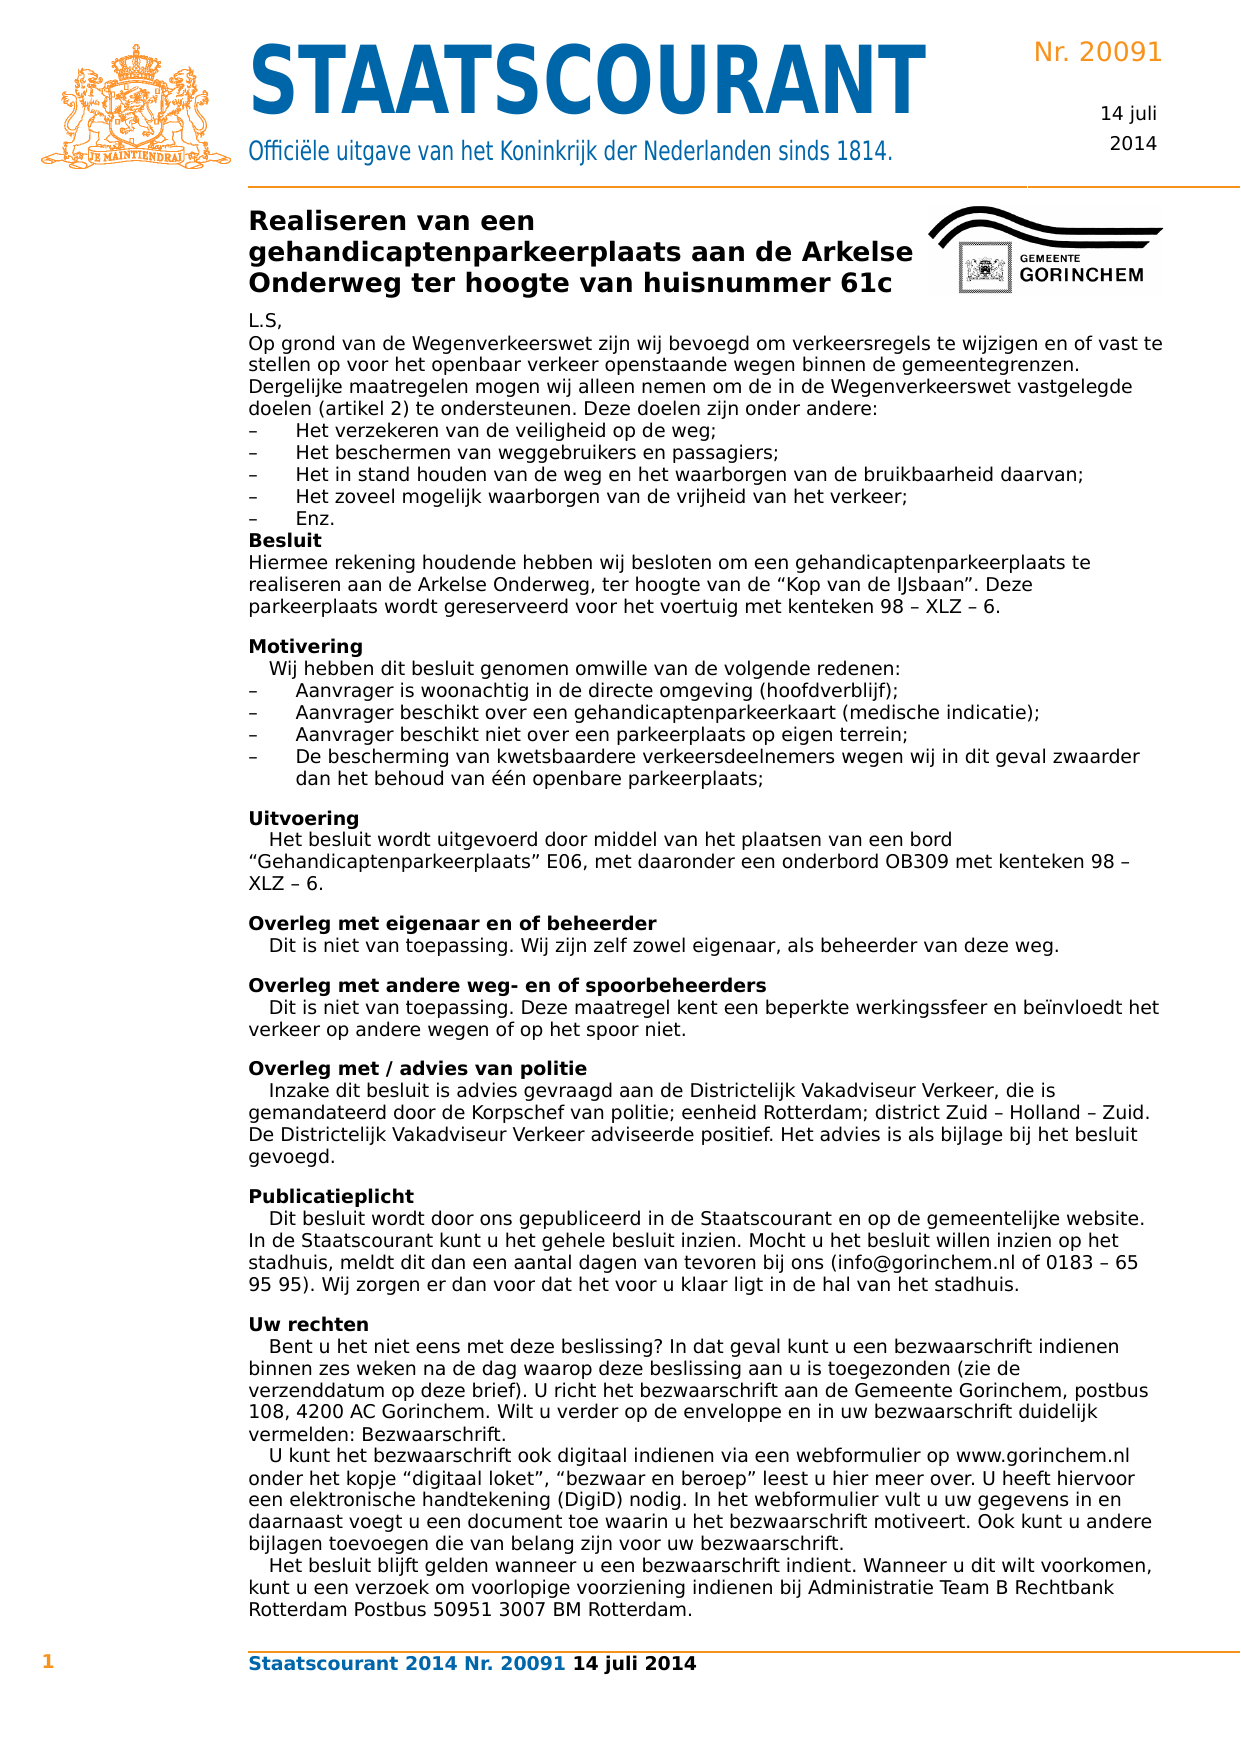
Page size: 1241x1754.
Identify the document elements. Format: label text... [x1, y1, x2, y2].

list Het verzekeren van de veiligheid op de weg; [248, 420, 1163, 442]
list Aanvrager beschikt niet over een parkeerplaats op eigen terrein; [248, 724, 1163, 746]
list Het in stand houden van de weg en het waarborgen van de bruikbaarheid daarvan; [248, 464, 1163, 486]
text Besluit [248, 530, 1163, 552]
subtitle Realiseren van een gehandicaptenparkeerplaats aan de Arkelse Onderweg ter hoogte van huisnummer 61c [248, 206, 1163, 299]
list Enz. [248, 508, 1163, 530]
subtitle Overleg met eigenaar en of beheerder [248, 913, 1163, 935]
text U kunt het bezwaarschrift ook digitaal indienen via een webformulier op www.gorinchem.nl onder het kopje “digitaal loket”, “bezwaar en beroep” leest u hier meer over. U heeft hiervoor een elektronische handtekening (DigiD) nodig. In het webformulier vult u uw gegevens in en daarnaast voegt u een document toe waarin u het bezwaarschrift motiveert. Ook kunt u andere bijlagen toevoegen die van belang zijn voor uw bezwaarschrift. [248, 1445, 1163, 1555]
text Dit is niet van toepassing. Deze maatregel kent een beperkte werkingssfeer en beïnvloedt het verkeer op andere wegen of op het spoor niet. [248, 997, 1163, 1041]
list Het beschermen van weggebruikers en passagiers; [248, 442, 1163, 464]
text Wij hebben dit besluit genomen omwille van de volgende redenen: [248, 658, 1163, 680]
subtitle Motivering [248, 636, 1163, 658]
list Aanvrager beschikt over een gehandicaptenparkeerkaart (medische indicatie); [248, 702, 1163, 724]
text L.S, [248, 310, 1163, 332]
picture [41, 44, 231, 169]
subtitle Uitvoering [248, 807, 1163, 829]
text Bent u het niet eens met deze beslissing? In dat geval kunt u een bezwaarschrift indienen binnen zes weken na de dag waarop deze beslissing aan u is toegezonden (zie de verzenddatum op deze brief). U richt het bezwaarschrift aan de Gemeente Gorinchem, postbus 108, 4200 AC Gorinchem. Wilt u verder op de enveloppe en in uw bezwaarschrift duidelijk vermelden: Bezwaarschrift. [248, 1336, 1163, 1445]
text Op grond van de Wegenverkeerswet zijn wij bevoegd om verkeersregels te wijzigen en of vast te stellen op voor het openbaar verkeer openstaande wegen binnen de gemeentegrenzen. Dergelijke maatregelen mogen wij alleen nemen om de in de Wegenverkeerswet vastgelegde doelen (artikel 2) te ondersteunen. Deze doelen zijn onder andere: [248, 332, 1163, 420]
list De bescherming van kwetsbaardere verkeersdeelnemers wegen wij in dit geval zwaarder dan het behoud van één openbare parkeerplaats; [248, 746, 1163, 790]
list Het zoveel mogelijk waarborgen van de vrijheid van het verkeer; [248, 486, 1163, 508]
text Het besluit wordt uitgevoerd door middel van het plaatsen van een bord “Gehandicaptenparkeerplaats” E06, met daaronder een onderbord OB309 met kenteken 98 – XLZ – 6. [248, 829, 1163, 895]
picture [927, 205, 1164, 294]
subtitle Overleg met andere weg- en of spoorbeheerders [248, 975, 1163, 997]
text Dit is niet van toepassing. Wij zijn zelf zowel eigenaar, als beheerder van deze weg. [248, 935, 1163, 957]
text Het besluit blijft gelden wanneer u een bezwaarschrift indient. Wanneer u dit wilt voorkomen, kunt u een verzoek om voorlopige voorziening indienen bij Administratie Team B Rechtbank Rotterdam Postbus 50951 3007 BM Rotterdam. [248, 1555, 1163, 1621]
text Hiermee rekening houdende hebben wij besloten om een gehandicaptenparkeerplaats te realiseren aan de Arkelse Onderweg, ter hoogte van de “Kop van de IJsbaan”. Deze parkeerplaats wordt gereserveerd voor het voertuig met kenteken 98 – XLZ – 6. [248, 552, 1163, 618]
text Dit besluit wordt door ons gepubliceerd in de Staatscourant en op de gemeentelijke website. In de Staatscourant kunt u het gehele besluit inzien. Mocht u het besluit willen inzien op het stadhuis, meldt dit dan een aantal dagen van tevoren bij ons (info@gorinchem.nl of 0183 – 65 95 95). Wij zorgen er dan voor dat het voor u klaar ligt in de hal van het stadhuis. [248, 1208, 1163, 1296]
subtitle Publicatieplicht [248, 1186, 1163, 1208]
subtitle Overleg met / advies van politie [248, 1058, 1163, 1080]
subtitle Uw rechten [248, 1313, 1163, 1336]
text Inzake dit besluit is advies gevraagd aan de Districtelijk Vakadviseur Verkeer, die is gemandateerd door de Korpschef van politie; eenheid Rotterdam; district Zuid – Holland – Zuid. De Districtelijk Vakadviseur Verkeer adviseerde positief. Het advies is als bijlage bij het besluit gevoegd. [248, 1080, 1163, 1168]
list Aanvrager is woonachtig in de directe omgeving (hoofdverblijf); [248, 680, 1163, 702]
